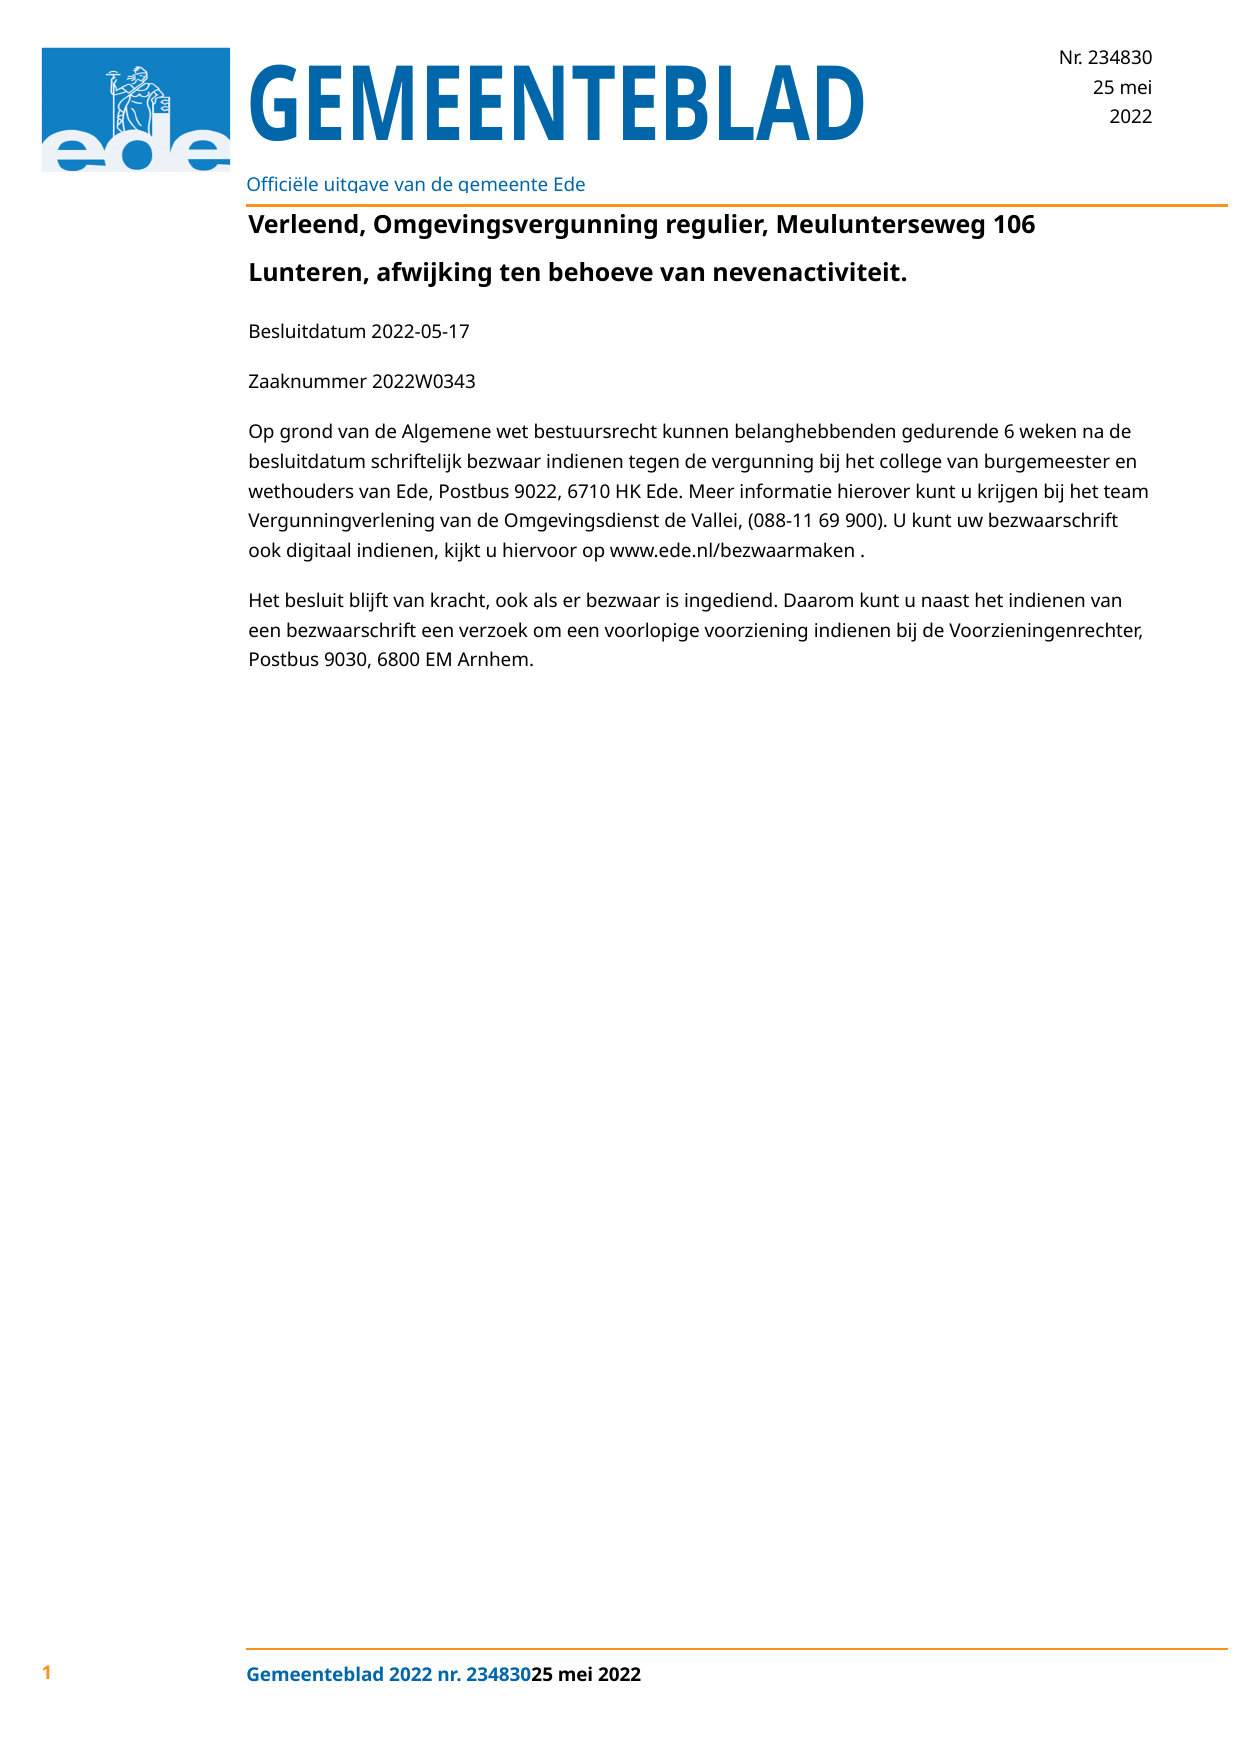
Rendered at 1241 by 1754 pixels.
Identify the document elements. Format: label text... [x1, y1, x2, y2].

picture [41, 47, 231, 172]
text Op grond van de Algemene wet bestuursrecht kunnen belanghebbenden gedurende 6 weken na de besluitdatum schriftelijk bezwaar indienen tegen de vergunning bij het college van burgemeester en wethouders van Ede, Postbus 9022, 6710 HK Ede. Meer informatie hierover kunt u krijgen bij het team Vergunningverlening van de Omgevingsdienst de Vallei, (088-11 69 900). U kunt uw bezwaarschrift ook digitaal indienen, kijkt u hiervoor op www.ede.nl/bezwaarmaken . [248, 419, 1152, 563]
text Zaaknummer 2022W0343 [248, 368, 1152, 394]
text Besluitdatum 2022-05-17 [248, 318, 1152, 344]
text Verleend, Omgevingsvergunning regulier, Meulunterseweg 106 Lunteren, afwijking ten behoeve van nevenactiviteit. [248, 207, 1152, 288]
text Het besluit blijft van kracht, ook als er bezwaar is ingediend. Daarom kunt u naast het indienen van een bezwaarschrift een verzoek om een voorlopige voorziening indienen bij de Voorzieningenrechter, Postbus 9030, 6800 EM Arnhem. [248, 587, 1152, 672]
